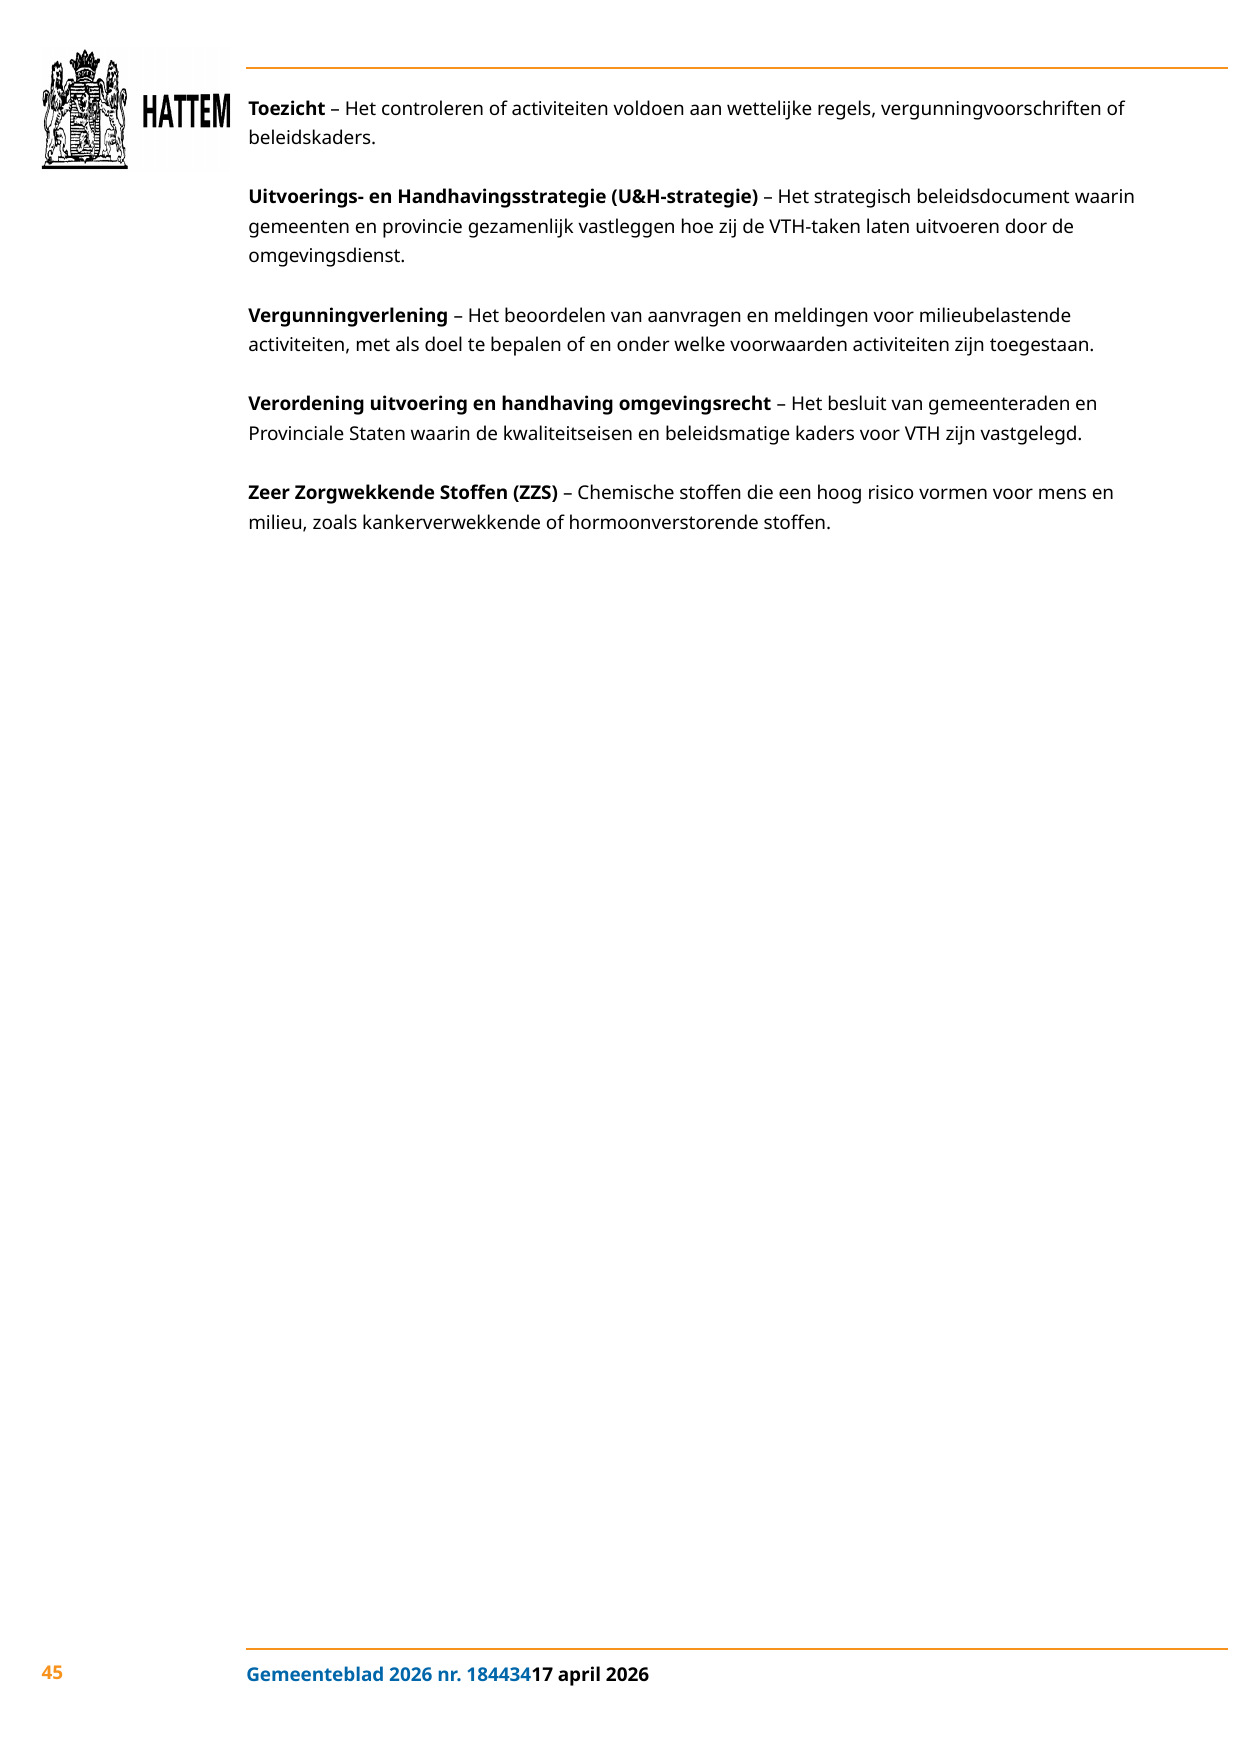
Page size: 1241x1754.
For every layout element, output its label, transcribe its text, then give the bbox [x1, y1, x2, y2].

text Toezicht – Het controleren of activiteiten voldoen aan wettelijke regels, vergunningvoorschriften of beleidskaders. [248, 95, 1152, 150]
text Vergunningverlening – Het beoordelen van aanvragen en meldingen voor milieubelastende activiteiten, met als doel te bepalen of en onder welke voorwaarden activiteiten zijn toegestaan. [248, 302, 1152, 357]
picture [41, 47, 231, 172]
text Uitvoerings- en Handhavingsstrategie (U&H-strategie) – Het strategisch beleidsdocument waarin gemeenten en provincie gezamenlijk vastleggen hoe zij de VTH-taken laten uitvoeren door de omgevingsdienst. [248, 183, 1152, 268]
text Verordening uitvoering en handhaving omgevingsrecht – Het besluit van gemeenteraden en Provinciale Staten waarin de kwaliteitseisen en beleidsmatige kaders voor VTH zijn vastgelegd. [248, 391, 1152, 446]
text Zeer Zorgwekkende Stoffen (ZZS) – Chemische stoffen die een hoog risico vormen voor mens en milieu, zoals kankerverwekkende of hormoonverstorende stoffen. [248, 479, 1152, 535]
